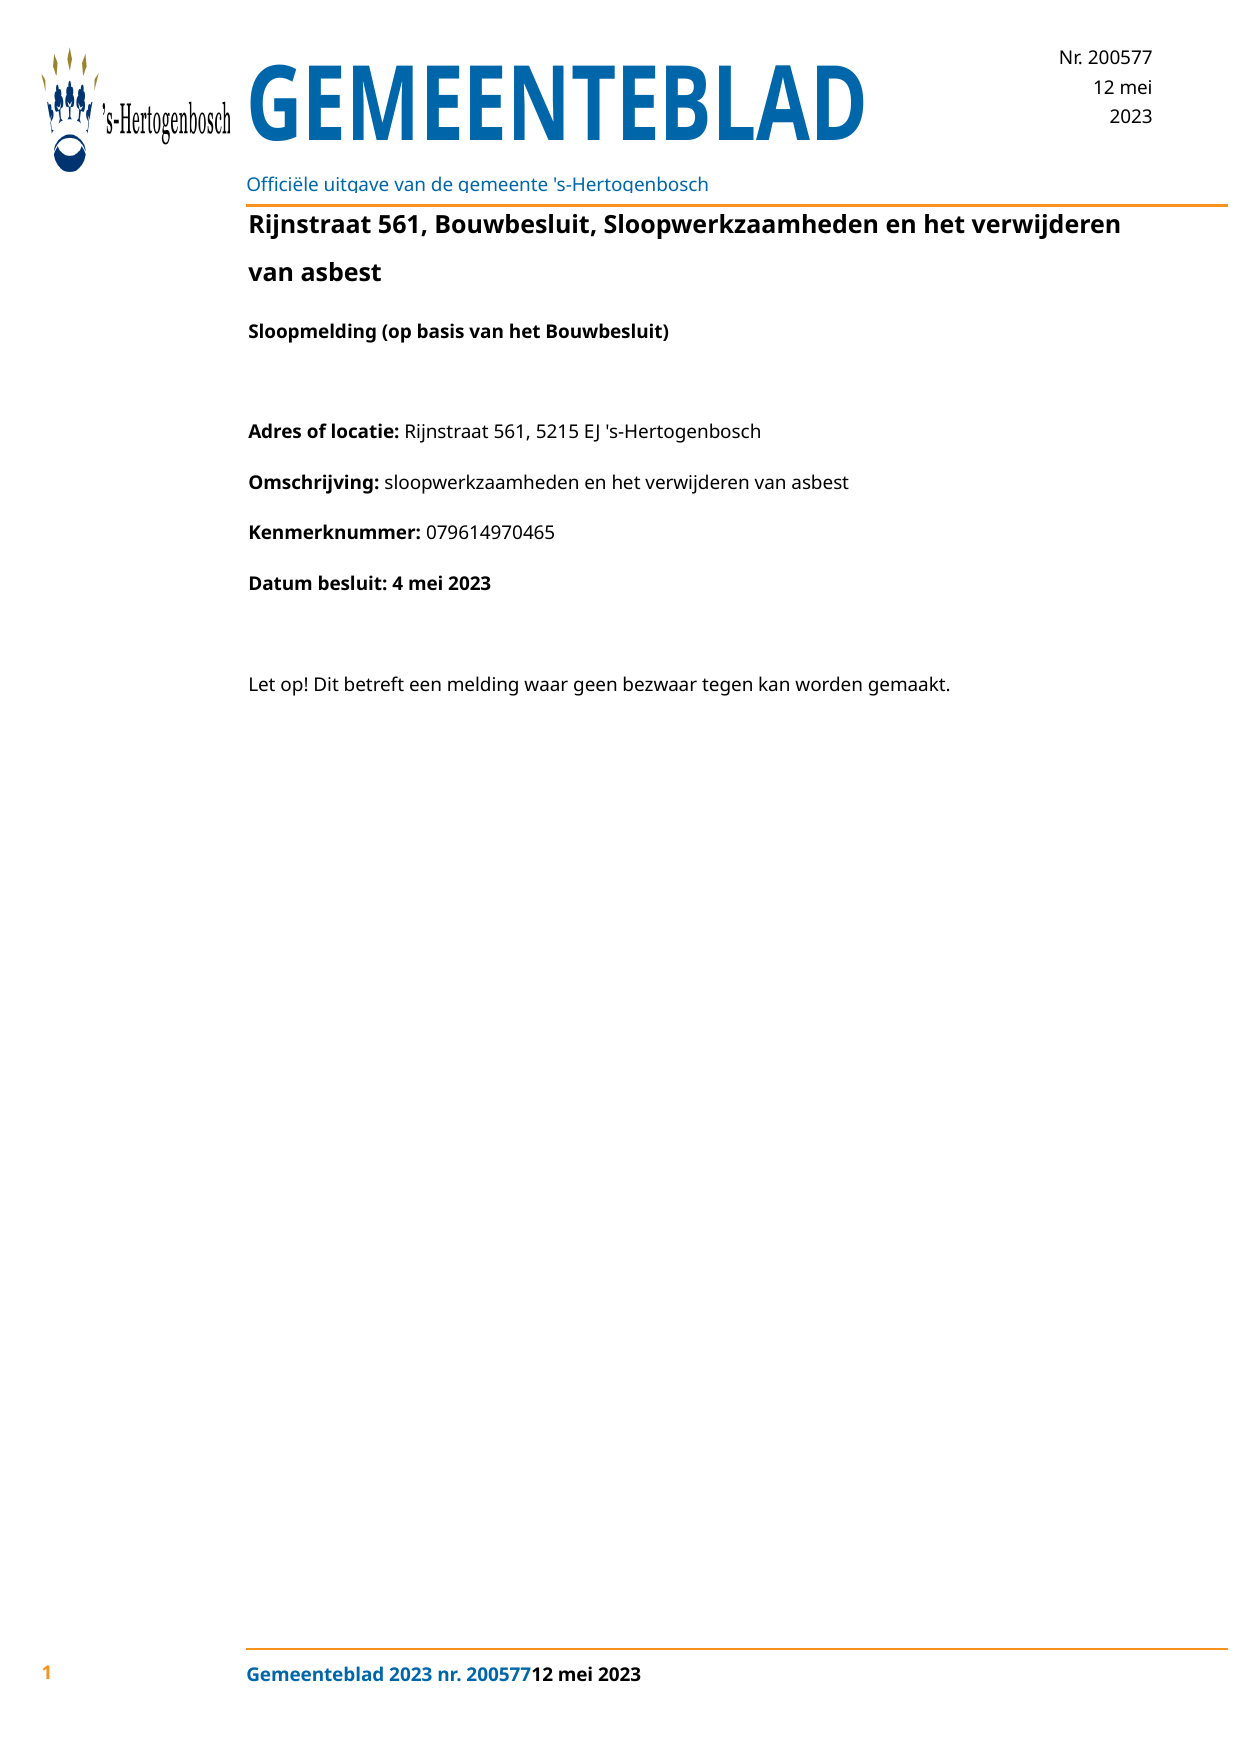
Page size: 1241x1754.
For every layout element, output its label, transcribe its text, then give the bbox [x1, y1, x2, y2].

text Omschrijving: sloopwerkzaamheden en het verwijderen van asbest [248, 469, 1152, 495]
text Sloopmelding (op basis van het Bouwbesluit) [248, 318, 1152, 344]
text Rijnstraat 561, Bouwbesluit, Sloopwerkzaamheden en het verwijderen van asbest [248, 207, 1152, 288]
text Datum besluit: 4 mei 2023 [248, 570, 1152, 596]
text Let op! Dit betreft een melding waar geen bezwaar tegen kan worden gemaakt. [248, 671, 1152, 697]
text Adres of locatie: Rijnstraat 561, 5215 EJ 's-Hertogenbosch [248, 419, 1152, 444]
picture [41, 47, 231, 172]
text Kenmerknummer: 079614970465 [248, 519, 1152, 545]
